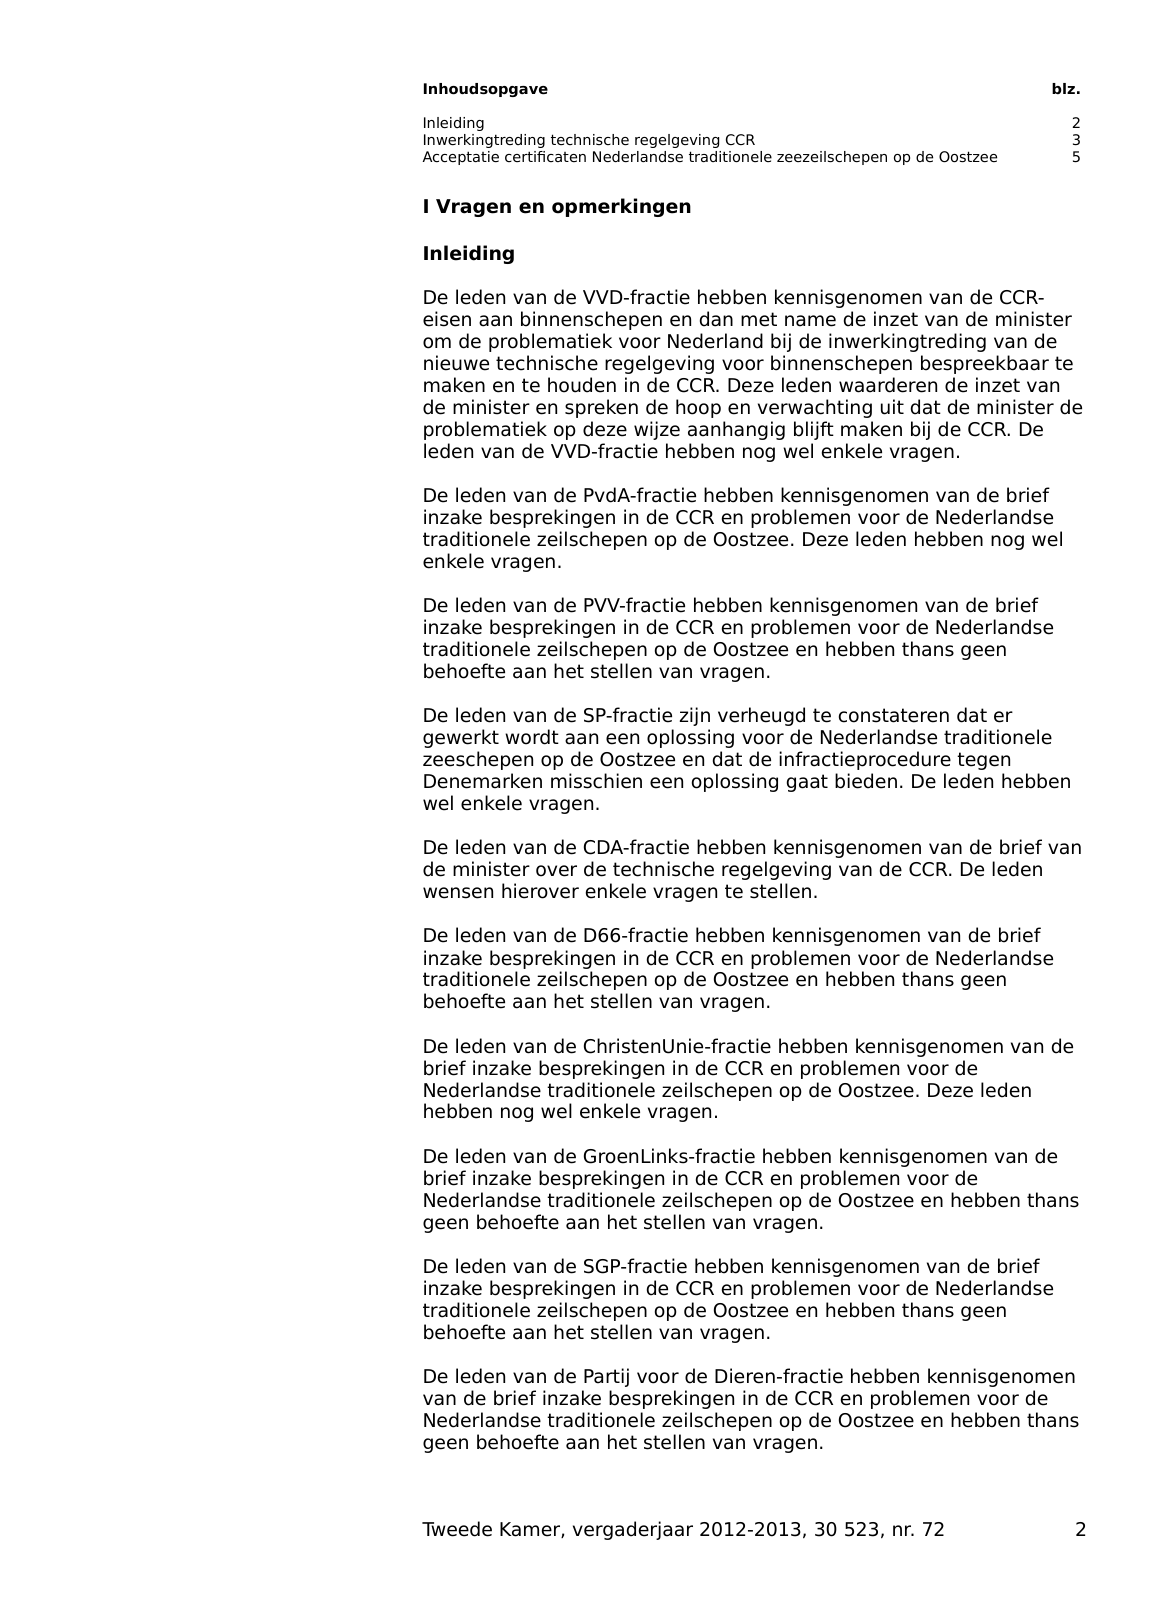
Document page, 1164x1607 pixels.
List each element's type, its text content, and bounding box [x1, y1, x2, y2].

text De leden van de SP-fractie zijn verheugd te constateren dat er gewerkt wordt aan een oplossing voor de Nederlandse traditionele zeeschepen op de Oostzee en dat de infractieprocedure tegen Denemarken misschien een oplossing gaat bieden. De leden hebben wel enkele vragen. [422, 705, 1087, 815]
table_header Inhoudsopgave [422, 81, 1013, 98]
text De leden van de PvdA-fractie hebben kennisgenomen van de brief inzake besprekingen in de CCR en problemen voor de Nederlandse traditionele zeilschepen op de Oostzee. Deze leden hebben nog wel enkele vragen. [422, 485, 1087, 573]
table_cell Inwerkingtreding technische regelgeving CCR [422, 132, 1013, 149]
table_cell 3 [1013, 132, 1087, 149]
table_cell [422, 98, 1013, 115]
text De leden van de ChristenUnie-fractie hebben kennisgenomen van de brief inzake besprekingen in de CCR en problemen voor de Nederlandse traditionele zeilschepen op de Oostzee. Deze leden hebben nog wel enkele vragen. [422, 1036, 1087, 1123]
text De leden van de GroenLinks-fractie hebben kennisgenomen van de brief inzake besprekingen in de CCR en problemen voor de Nederlandse traditionele zeilschepen op de Oostzee en hebben thans geen behoefte aan het stellen van vragen. [422, 1146, 1087, 1233]
text De leden van de VVD-fractie hebben kennisgenomen van de CCR-eisen aan binnenschepen en dan met name de inzet van de minister om de problematiek voor Nederland bij de inwerkingtreding van de nieuwe technische regelgeving voor binnenschepen bespreekbaar te maken en te houden in de CCR. Deze leden waarderen de inzet van de minister en spreken de hoop en verwachting uit dat de minister de problematiek op deze wijze aanhangig blijft maken bij de CCR. De leden van de VVD-fractie hebben nog wel enkele vragen. [422, 287, 1087, 463]
table_header blz. [1013, 81, 1087, 98]
subtitle I Vragen en opmerkingen [422, 196, 1087, 218]
text De leden van de PVV-fractie hebben kennisgenomen van de brief inzake besprekingen in de CCR en problemen voor de Nederlandse traditionele zeilschepen op de Oostzee en hebben thans geen behoefte aan het stellen van vragen. [422, 595, 1087, 683]
text De leden van de Partij voor de Dieren-fractie hebben kennisgenomen van de brief inzake besprekingen in de CCR en problemen voor de Nederlandse traditionele zeilschepen op de Oostzee en hebben thans geen behoefte aan het stellen van vragen. [422, 1366, 1087, 1454]
table_cell 5 [1013, 149, 1087, 166]
table_cell [1013, 98, 1087, 115]
table_cell Acceptatie certificaten Nederlandse traditionele zeezeilschepen op de Oostzee [422, 149, 1013, 166]
table_cell 2 [1013, 115, 1087, 132]
text De leden van de SGP-fractie hebben kennisgenomen van de brief inzake besprekingen in de CCR en problemen voor de Nederlandse traditionele zeilschepen op de Oostzee en hebben thans geen behoefte aan het stellen van vragen. [422, 1256, 1087, 1344]
subtitle Inleiding [422, 243, 1087, 265]
table_cell Inleiding [422, 115, 1013, 132]
text De leden van de D66-fractie hebben kennisgenomen van de brief inzake besprekingen in de CCR en problemen voor de Nederlandse traditionele zeilschepen op de Oostzee en hebben thans geen behoefte aan het stellen van vragen. [422, 925, 1087, 1013]
text De leden van de CDA-fractie hebben kennisgenomen van de brief van de minister over de technische regelgeving van de CCR. De leden wensen hierover enkele vragen te stellen. [422, 837, 1087, 903]
